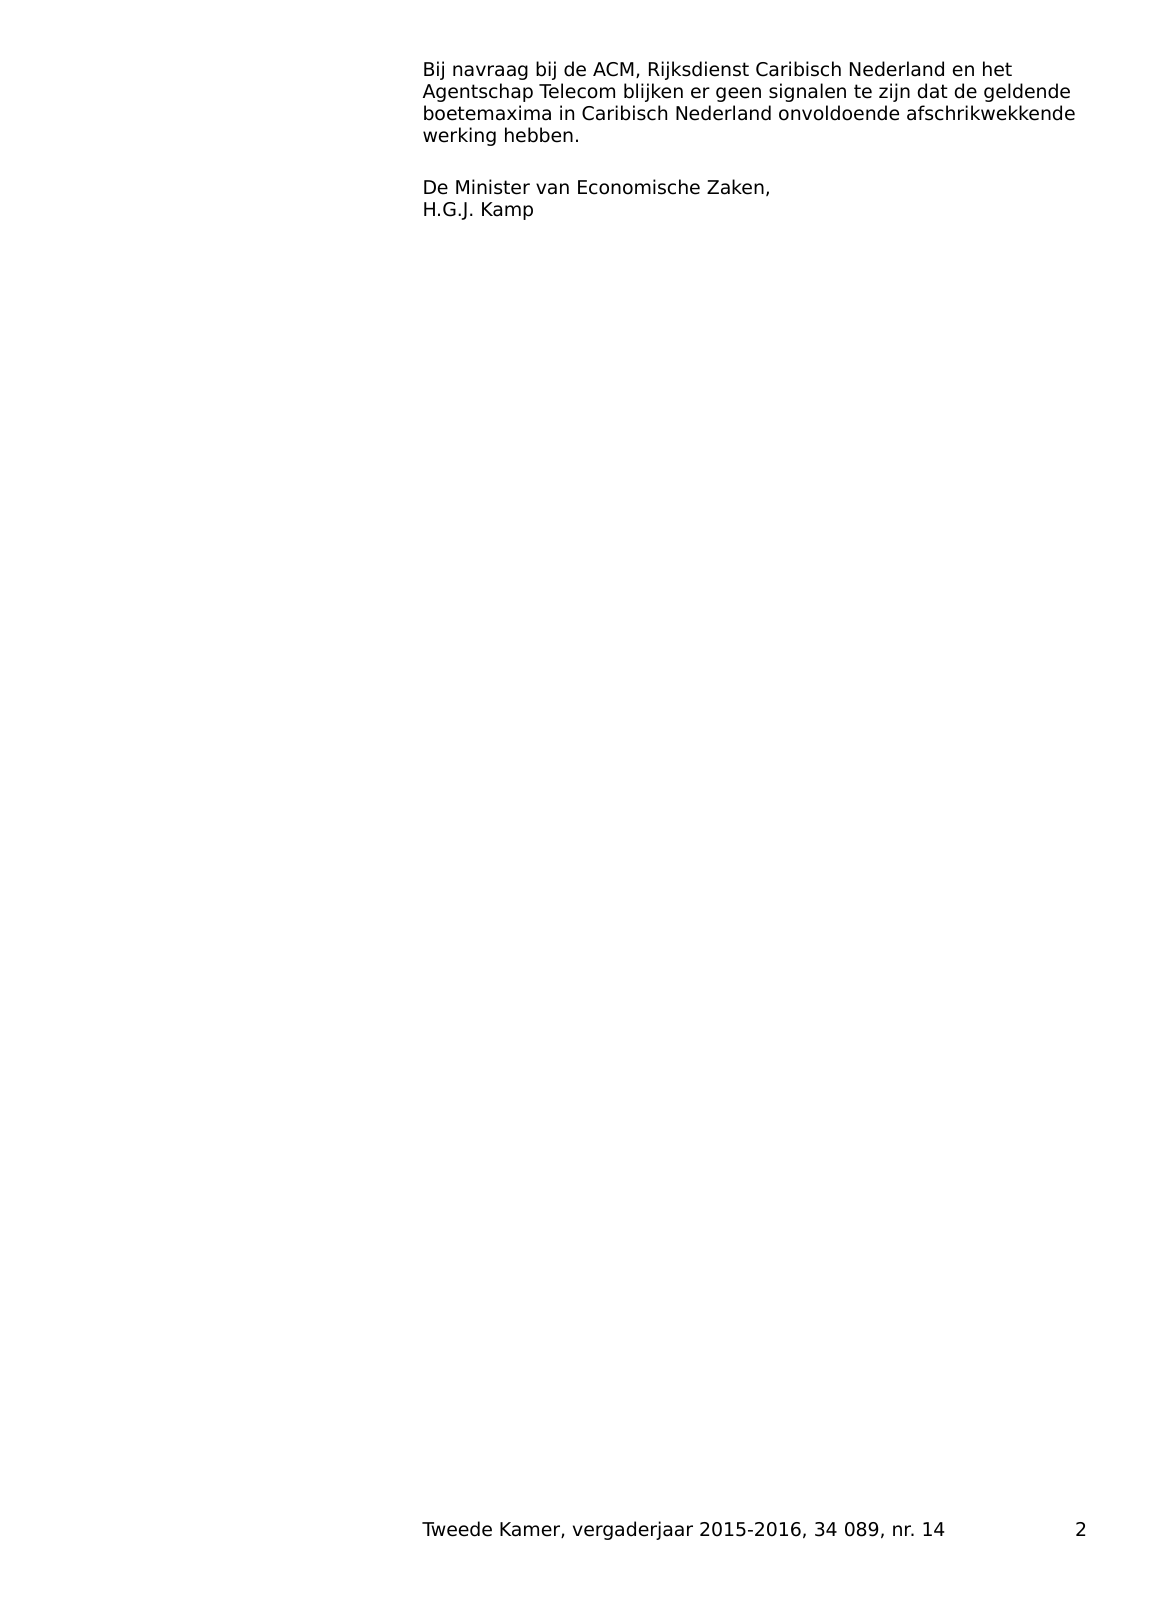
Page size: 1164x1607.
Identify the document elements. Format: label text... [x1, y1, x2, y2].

text Bij navraag bij de ACM, Rijksdienst Caribisch Nederland en het Agentschap Telecom blijken er geen signalen te zijn dat de geldende boetemaxima in Caribisch Nederland onvoldoende afschrikwekkende werking hebben. [422, 59, 1087, 147]
text De Minister van Economische Zaken, H.G.J. Kamp [422, 177, 1087, 221]
